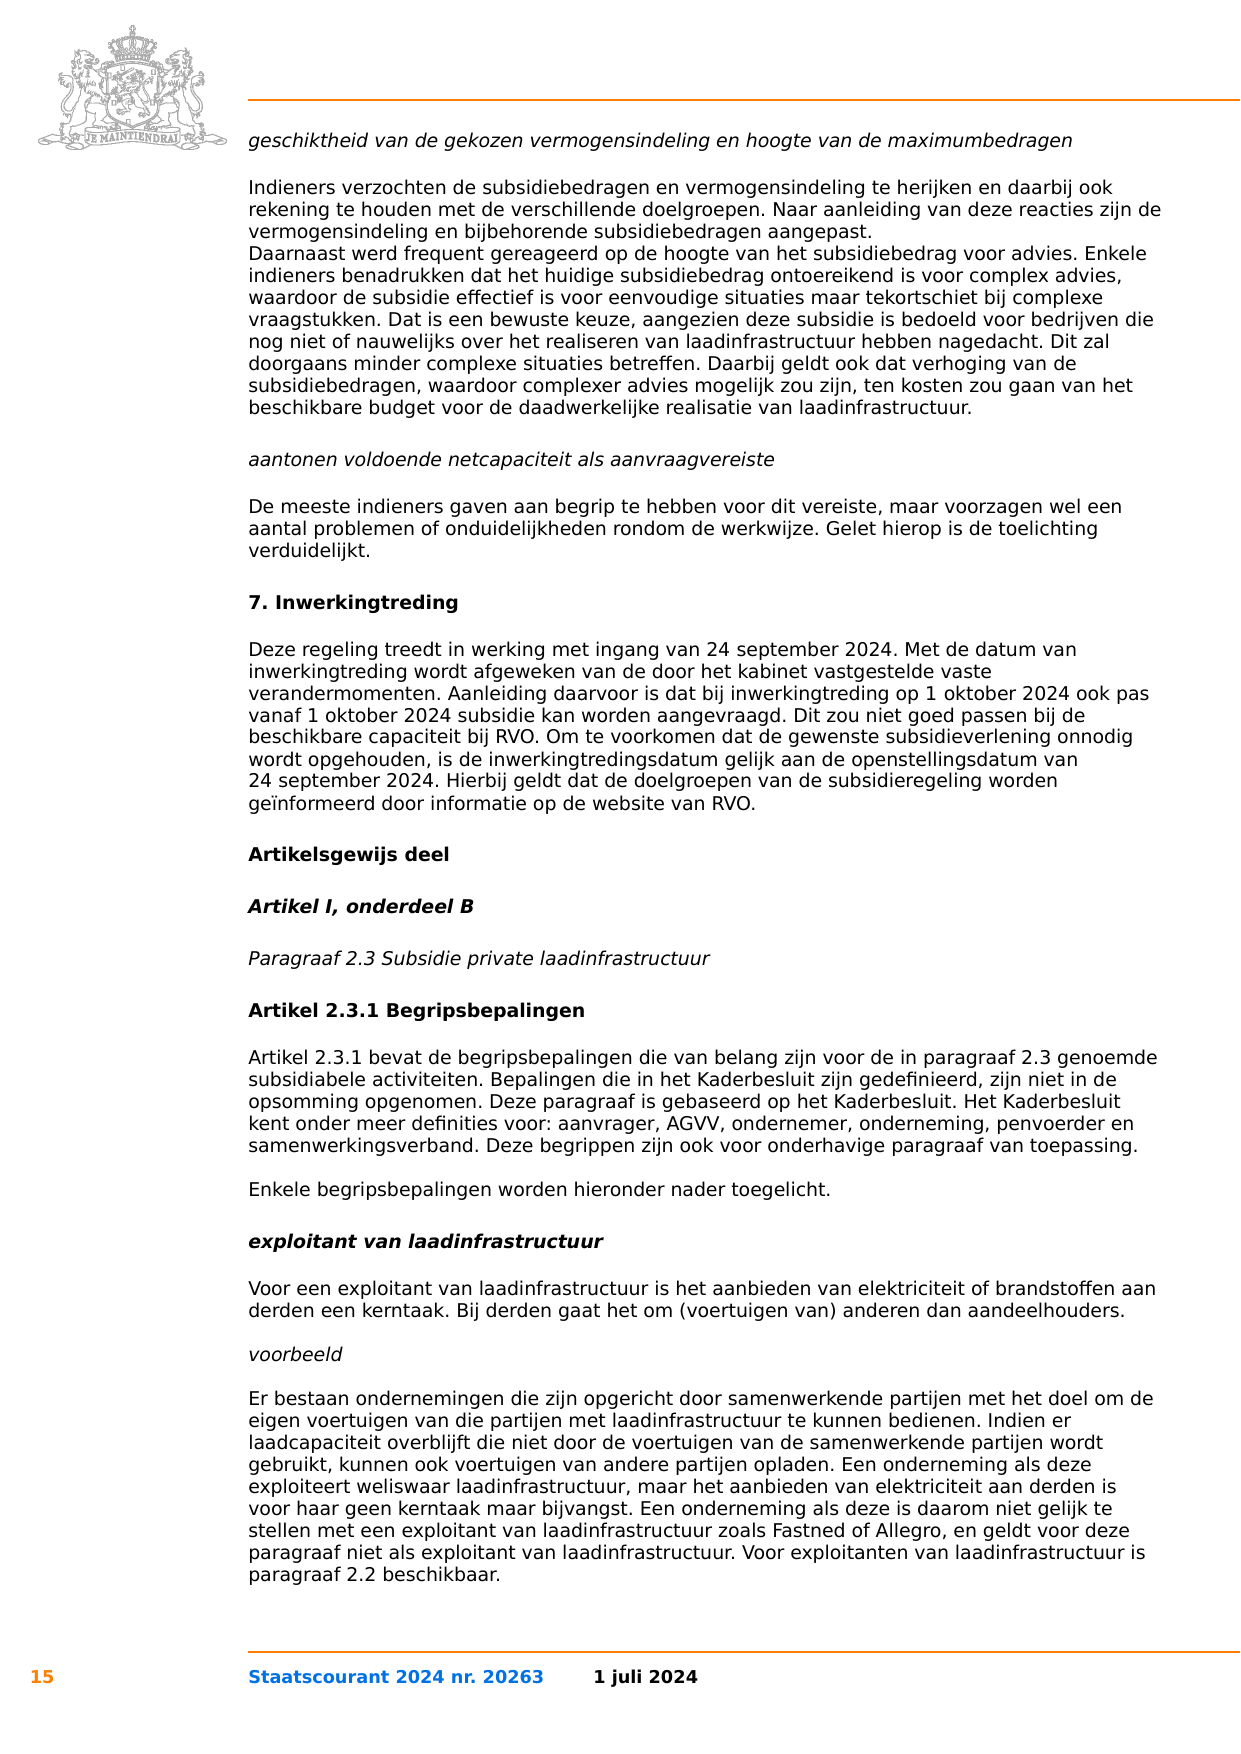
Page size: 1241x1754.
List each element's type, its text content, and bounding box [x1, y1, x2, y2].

subtitle Paragraaf 2.3 Subsidie private laadinfrastructuur [248, 948, 1163, 970]
subtitle exploitant van laadinfrastructuur [248, 1231, 1163, 1253]
subtitle Artikelsgewijs deel [248, 844, 1163, 866]
text Artikel 2.3.1 bevat de begripsbepalingen die van belang zijn voor de in paragraaf 2.3 genoemde subsidiabele activiteiten. Bepalingen die in het Kaderbesluit zijn gedefinieerd, zijn niet in de opsomming opgenomen. Deze paragraaf is gebaseerd op het Kaderbesluit. Het Kaderbesluit kent onder meer definities voor: aanvrager, AGVV, ondernemer, onderneming, penvoerder en samenwerkingsverband. Deze begrippen zijn ook voor onderhavige paragraaf van toepassing. [248, 1047, 1163, 1157]
text De meeste indieners gaven aan begrip te hebben voor dit vereiste, maar voorzagen wel een aantal problemen of onduidelijkheden rondom de werkwijze. Gelet hierop is de toelichting verduidelijkt. [248, 496, 1163, 562]
text Er bestaan ondernemingen die zijn opgericht door samenwerkende partijen met het doel om de eigen voertuigen van die partijen met laadinfrastructuur te kunnen bedienen. Indien er laadcapaciteit overblijft die niet door de voertuigen van de samenwerkende partijen wordt gebruikt, kunnen ook voertuigen van andere partijen opladen. Een onderneming als deze exploiteert weliswaar laadinfrastructuur, maar het aanbieden van elektriciteit aan derden is voor haar geen kerntaak maar bijvangst. Een onderneming als deze is daarom niet gelijk te stellen met een exploitant van laadinfrastructuur zoals Fastned of Allegro, en geldt voor deze paragraaf niet als exploitant van laadinfrastructuur. Voor exploitanten van laadinfrastructuur is paragraaf 2.2 beschikbaar. [248, 1388, 1163, 1586]
text Deze regeling treedt in werking met ingang van 24 september 2024. Met de datum van inwerkingtreding wordt afgeweken van de door het kabinet vastgestelde vaste verandermomenten. Aanleiding daarvoor is dat bij inwerkingtreding op 1 oktober 2024 ook pas vanaf 1 oktober 2024 subsidie kan worden aangevraagd. Dit zou niet goed passen bij de beschikbare capaciteit bij RVO. Om te voorkomen dat de gewenste subsidieverlening onnodig wordt opgehouden, is de inwerkingtredingsdatum gelijk aan de openstellingsdatum van 24 september 2024. Hierbij geldt dat de doelgroepen van de subsidieregeling worden geïnformeerd door informatie op de website van RVO. [248, 638, 1163, 814]
subtitle geschiktheid van de gekozen vermogensindeling en hoogte van de maximumbedragen [248, 130, 1163, 152]
subtitle aantonen voldoende netcapaciteit als aanvraagvereiste [248, 449, 1163, 471]
subtitle voorbeeld [248, 1344, 1163, 1366]
subtitle 7. Inwerkingtreding [248, 592, 1163, 613]
text Indieners verzochten de subsidiebedragen en vermogensindeling te herijken en daarbij ook rekening te houden met de verschillende doelgroepen. Naar aanleiding van deze reacties zijn de vermogensindeling en bijbehorende subsidiebedragen aangepast. [248, 177, 1163, 243]
picture [38, 25, 227, 150]
text Daarnaast werd frequent gereageerd op de hoogte van het subsidiebedrag voor advies. Enkele indieners benadrukken dat het huidige subsidiebedrag ontoereikend is voor complex advies, waardoor de subsidie effectief is voor eenvoudige situaties maar tekortschiet bij complexe vraagstukken. Dat is een bewuste keuze, aangezien deze subsidie is bedoeld voor bedrijven die nog niet of nauwelijks over het realiseren van laadinfrastructuur hebben nagedacht. Dit zal doorgaans minder complexe situaties betreffen. Daarbij geldt ook dat verhoging van de subsidiebedragen, waardoor complexer advies mogelijk zou zijn, ten kosten zou gaan van het beschikbare budget voor de daadwerkelijke realisatie van laadinfrastructuur. [248, 243, 1163, 419]
subtitle Artikel I, onderdeel B [248, 896, 1163, 918]
text Enkele begripsbepalingen worden hieronder nader toegelicht. [248, 1179, 1163, 1201]
text Voor een exploitant van laadinfrastructuur is het aanbieden van elektriciteit of brandstoffen aan derden een kerntaak. Bij derden gaat het om (voertuigen van) anderen dan aandeelhouders. [248, 1278, 1163, 1322]
subtitle Artikel 2.3.1 Begripsbepalingen [248, 1000, 1163, 1022]
